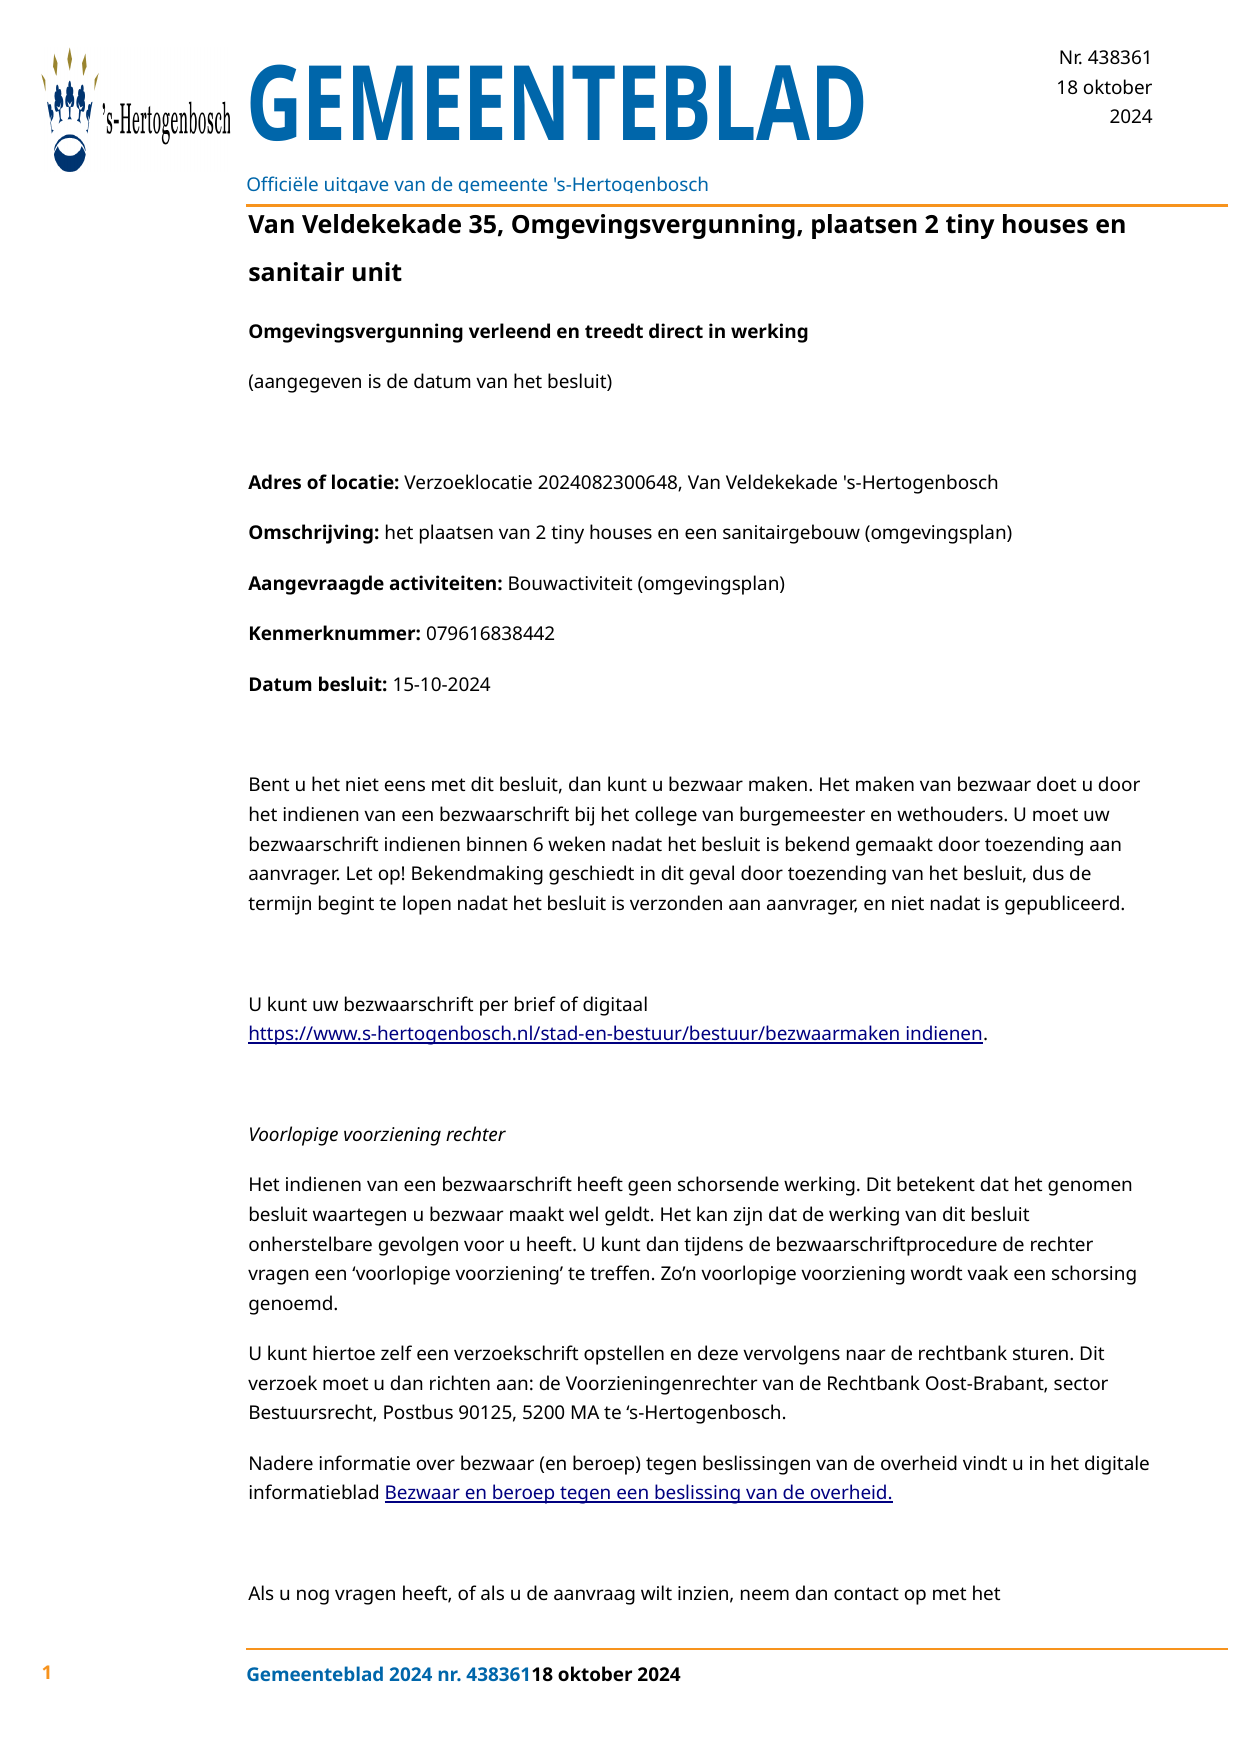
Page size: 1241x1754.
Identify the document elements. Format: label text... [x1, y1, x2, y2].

text Als u nog vragen heeft, of als u de aanvraag wilt inzien, neem dan contact op met het [248, 1580, 1152, 1606]
text U kunt hiertoe zelf een verzoekschrift opstellen en deze vervolgens naar de rechtbank sturen. Dit verzoek moet u dan richten aan: de Voorzieningenrechter van de Rechtbank Oost-Brabant, sector Bestuursrecht, Postbus 90125, 5200 MA te ‘s-Hertogenbosch. [248, 1340, 1152, 1425]
text Datum besluit: 15-10-2024 [248, 671, 1152, 697]
text Bent u het niet eens met dit besluit, dan kunt u bezwaar maken. Het maken van bezwaar doet u door het indienen van een bezwaarschrift bij het college van burgemeester en wethouders. U moet uw bezwaarschrift indienen binnen 6 weken nadat het besluit is bekend gemaakt door toezending aan aanvrager. Let op! Bekendmaking geschiedt in dit geval door toezending van het besluit, dus de termijn begint te lopen nadat het besluit is verzonden aan aanvrager, en niet nadat is gepubliceerd. [248, 772, 1152, 916]
text Omgevingsvergunning verleend en treedt direct in werking [248, 318, 1152, 344]
text Voorlopige voorziening rechter [248, 1121, 1152, 1147]
text (aangegeven is de datum van het besluit) [248, 368, 1152, 394]
text Van Veldekekade 35, Omgevingsvergunning, plaatsen 2 tiny houses en sanitair unit [248, 207, 1152, 288]
text U kunt uw bezwaarschrift per brief of digitaal https://www.s-hertogenbosch.nl/stad-en-bestuur/bestuur/bezwaarmaken indienen. [248, 991, 1152, 1046]
text Omschrijving: het plaatsen van 2 tiny houses en een sanitairgebouw (omgevingsplan) [248, 519, 1152, 545]
text Het indienen van een bezwaarschrift heeft geen schorsende werking. Dit betekent dat het genomen besluit waartegen u bezwaar maakt wel geldt. Het kan zijn dat de werking van dit besluit onherstelbare gevolgen voor u heeft. U kunt dan tijdens de bezwaarschriftprocedure de rechter vragen een ‘voorlopige voorziening’ te treffen. Zo’n voorlopige voorziening wordt vaak een schorsing genoemd. [248, 1172, 1152, 1316]
text Kenmerknummer: 079616838442 [248, 620, 1152, 646]
text Nadere informatie over bezwaar (en beroep) tegen beslissingen van de overheid vindt u in het digitale informatieblad Bezwaar en beroep tegen een beslissing van de overheid. [248, 1450, 1152, 1505]
text Aangevraagde activiteiten: Bouwactiviteit (omgevingsplan) [248, 570, 1152, 596]
picture [41, 47, 231, 172]
text Adres of locatie: Verzoeklocatie 2024082300648, Van Veldekekade 's-Hertogenbosch [248, 469, 1152, 495]
